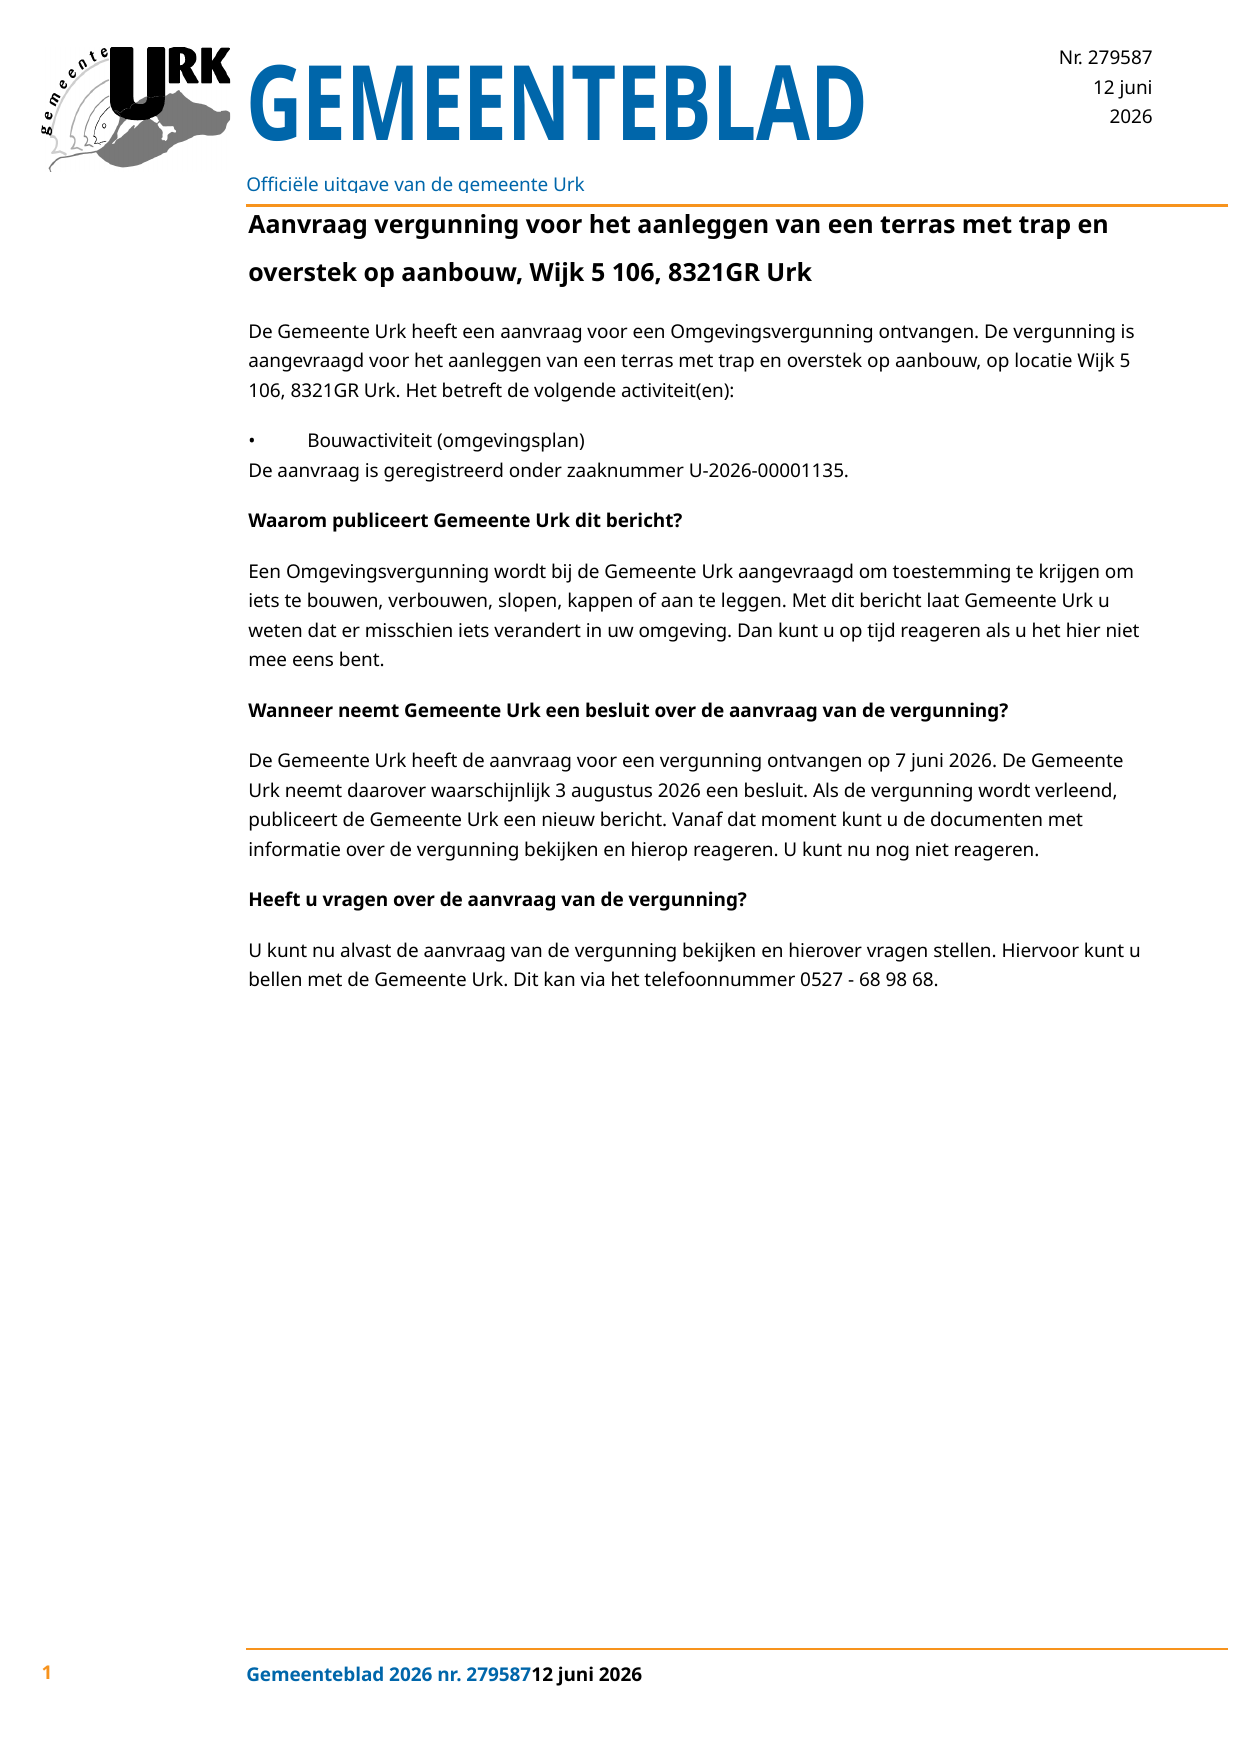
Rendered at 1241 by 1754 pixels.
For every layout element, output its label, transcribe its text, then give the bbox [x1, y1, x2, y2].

list Bouwactiviteit (omgevingsplan) [248, 427, 1152, 453]
text De Gemeente Urk heeft de aanvraag voor een vergunning ontvangen op 7 juni 2026. De Gemeente Urk neemt daarover waarschijnlijk 3 augustus 2026 een besluit. Als de vergunning wordt verleend, publiceert de Gemeente Urk een nieuw bericht. Vanaf dat moment kunt u de documenten met informatie over de vergunning bekijken en hierop reageren. U kunt nu nog niet reageren. [248, 747, 1152, 862]
picture [41, 47, 231, 172]
text De Gemeente Urk heeft een aanvraag voor een Omgevingsvergunning ontvangen. De vergunning is aangevraagd voor het aanleggen van een terras met trap en overstek op aanbouw, op locatie Wijk 5 106, 8321GR Urk. Het betreft de volgende activiteit(en): [248, 318, 1152, 403]
text U kunt nu alvast de aanvraag van de vergunning bekijken en hierover vragen stellen. Hiervoor kunt u bellen met de Gemeente Urk. Dit kan via het telefoonnummer 0527 - 68 98 68. [248, 937, 1152, 992]
text Heeft u vragen over de aanvraag van de vergunning? [248, 887, 1152, 912]
text Aanvraag vergunning voor het aanleggen van een terras met trap en overstek op aanbouw, Wijk 5 106, 8321GR Urk [248, 207, 1152, 288]
text Waarom publiceert Gemeente Urk dit bericht? [248, 507, 1152, 533]
text Een Omgevingsvergunning wordt bij de Gemeente Urk aangevraagd om toestemming te krijgen om iets te bouwen, verbouwen, slopen, kappen of aan te leggen. Met dit bericht laat Gemeente Urk u weten dat er misschien iets verandert in uw omgeving. Dan kunt u op tijd reageren als u het hier niet mee eens bent. [248, 558, 1152, 672]
text De aanvraag is geregistreerd onder zaaknummer U-2026-00001135. [248, 457, 1152, 483]
text Wanneer neemt Gemeente Urk een besluit over de aanvraag van de vergunning? [248, 697, 1152, 723]
